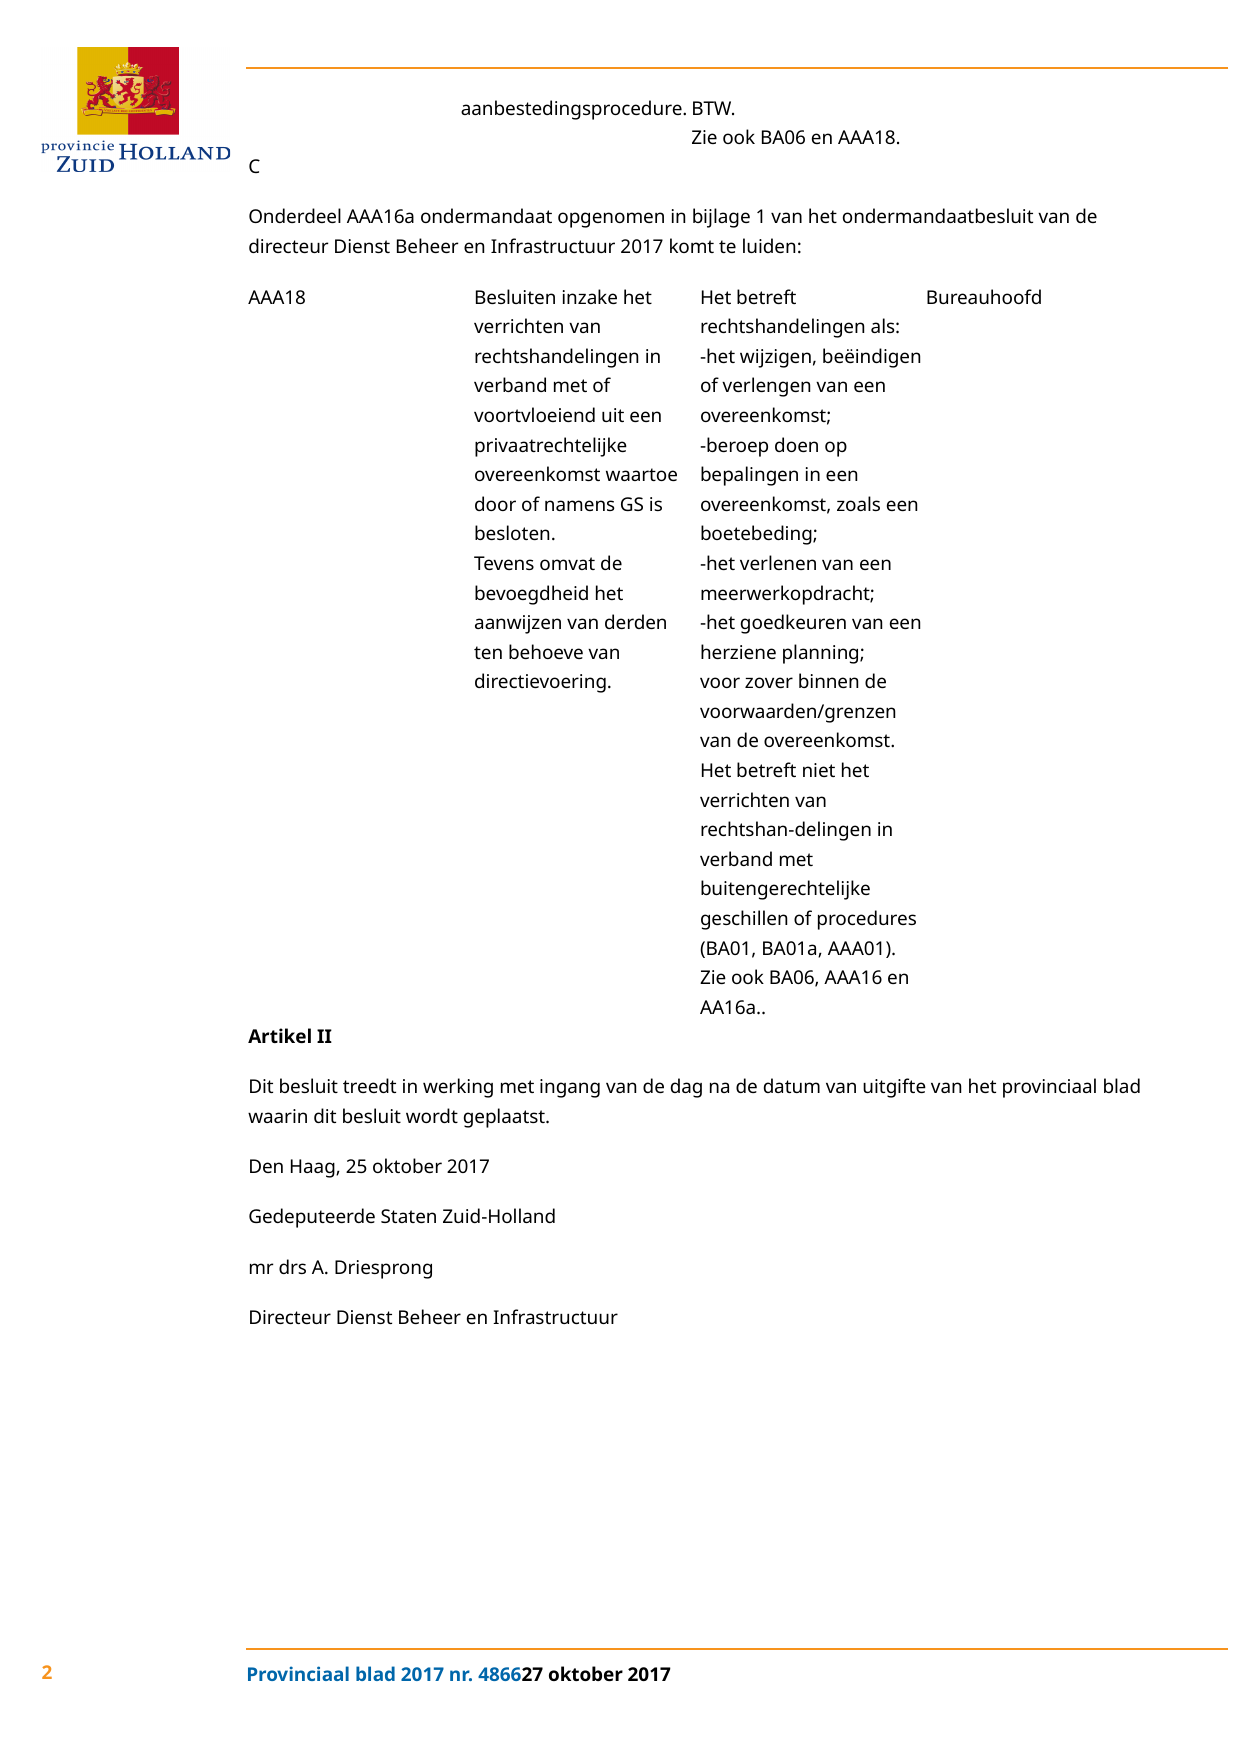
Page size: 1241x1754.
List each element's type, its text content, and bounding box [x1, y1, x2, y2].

table_header AAA18 [248, 284, 474, 1019]
text C [248, 153, 1152, 179]
table_header aanbestedingsprocedure. [461, 95, 691, 150]
text Den Haag, 25 oktober 2017 [248, 1153, 1152, 1179]
picture [41, 47, 231, 172]
table_header Besluiten inzake het verrichten van rechtshandelingen in verband met of voortvloeiend uit een privaatrechtelijke overeenkomst waartoe door of namens GS is besloten. Tevens omvat de bevoegdheid het aanwijzen van derden ten behoeve van directievoering. [474, 284, 700, 1019]
text Gedeputeerde Staten Zuid-Holland [248, 1204, 1152, 1229]
text mr drs A. Driesprong [248, 1254, 1152, 1280]
table_header Bureauhoofd [926, 284, 1152, 1019]
text Directeur Dienst Beheer en Infrastructuur [248, 1304, 1152, 1330]
table_header [948, 95, 1152, 150]
table_header BTW. Zie ook BA06 en AAA18. [691, 95, 948, 150]
table_header Het betreft rechtshandelingen als: -het wijzigen, beëindigen of verlengen van een overeenkomst; -beroep doen op bepalingen in een overeenkomst, zoals een boetebeding; -het verlenen van een meerwerkopdracht; -het goedkeuren van een herziene planning; voor zover binnen de voorwaarden/grenzen van de overeenkomst. Het betreft niet het verrichten van rechtshan-delingen in verband met buitengerechtelijke geschillen of procedures (BA01, BA01a, AAA01). Zie ook BA06, AAA16 en AA16a.. [700, 284, 926, 1019]
table_header [248, 95, 461, 150]
text Onderdeel AAA16a ondermandaat opgenomen in bijlage 1 van het ondermandaatbesluit van de directeur Dienst Beheer en Infrastructuur 2017 komt te luiden: [248, 204, 1152, 259]
text Dit besluit treedt in werking met ingang van de dag na de datum van uitgifte van het provinciaal blad waarin dit besluit wordt geplaatst. [248, 1073, 1152, 1128]
text Artikel II [248, 1023, 1152, 1048]
